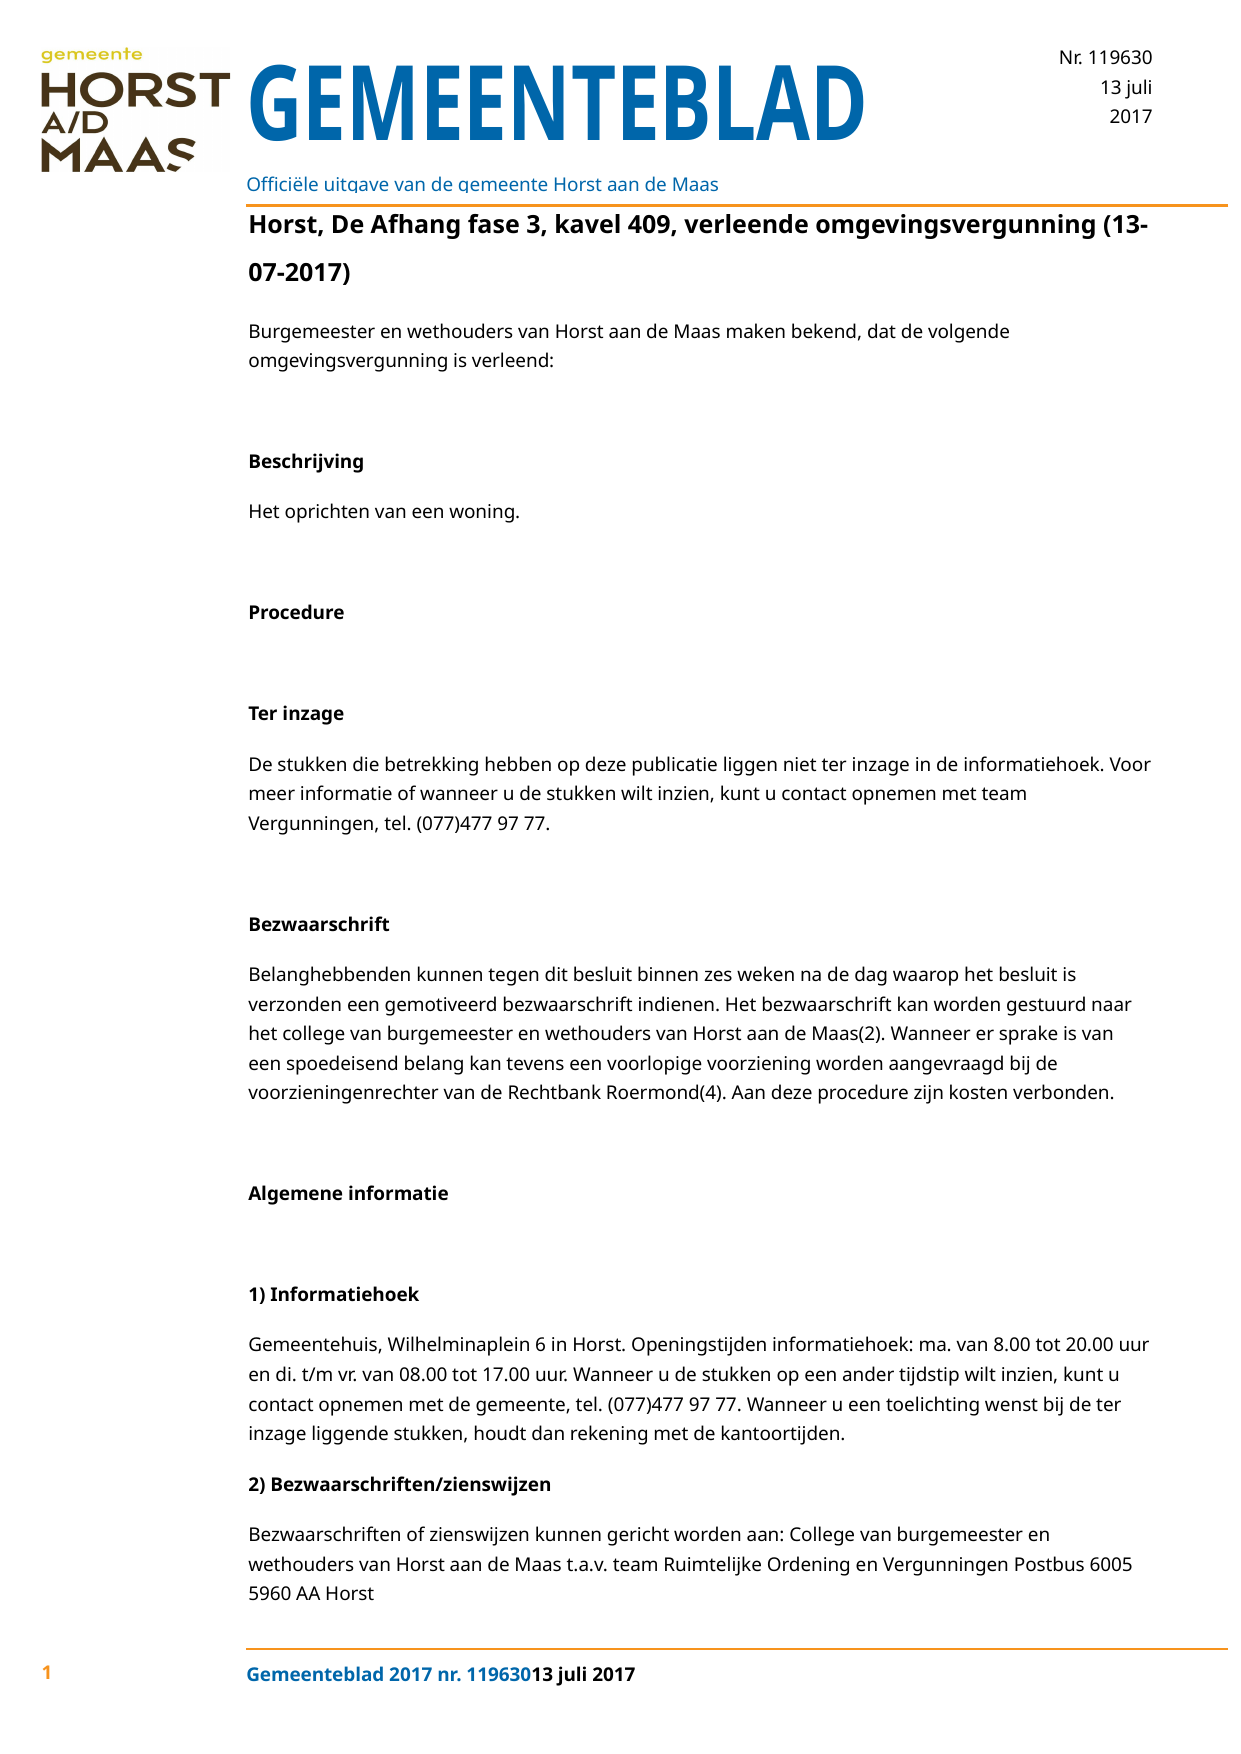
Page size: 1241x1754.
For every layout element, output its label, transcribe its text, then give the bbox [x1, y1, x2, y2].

text Burgemeester en wethouders van Horst aan de Maas maken bekend, dat de volgende omgevingsvergunning is verleend: [248, 318, 1152, 373]
picture [41, 47, 231, 172]
text Algemene informatie [248, 1180, 1152, 1206]
text Bezwaarschrift [248, 911, 1152, 937]
text Ter inzage [248, 700, 1152, 726]
text 1) Informatiehoek [248, 1281, 1152, 1307]
text Procedure [248, 599, 1152, 625]
text Bezwaarschriften of zienswijzen kunnen gericht worden aan: College van burgemeester en wethouders van Horst aan de Maas t.a.v. team Ruimtelijke Ordening en Vergunningen Postbus 6005 5960 AA Horst [248, 1521, 1152, 1606]
text De stukken die betrekking hebben op deze publicatie liggen niet ter inzage in de informatiehoek. Voor meer informatie of wanneer u de stukken wilt inzien, kunt u contact opnemen met team Vergunningen, tel. (077)477 97 77. [248, 751, 1152, 836]
text Belanghebbenden kunnen tegen dit besluit binnen zes weken na de dag waarop het besluit is verzonden een gemotiveerd bezwaarschrift indienen. Het bezwaarschrift kan worden gestuurd naar het college van burgemeester en wethouders van Horst aan de Maas(2). Wanneer er sprake is van een spoedeisend belang kan tevens een voorlopige voorziening worden aangevraagd bij de voorzieningenrechter van de Rechtbank Roermond(4). Aan deze procedure zijn kosten verbonden. [248, 961, 1152, 1105]
text Het oprichten van een woning. [248, 499, 1152, 524]
text Beschrijving [248, 448, 1152, 474]
text Horst, De Afhang fase 3, kavel 409, verleende omgevingsvergunning (13-07-2017) [248, 207, 1152, 288]
text Gemeentehuis, Wilhelminaplein 6 in Horst. Openingstijden informatiehoek: ma. van 8.00 tot 20.00 uur en di. t/m vr. van 08.00 tot 17.00 uur. Wanneer u de stukken op een ander tijdstip wilt inzien, kunt u contact opnemen met de gemeente, tel. (077)477 97 77. Wanneer u een toelichting wenst bij de ter inzage liggende stukken, houdt dan rekening met de kantoortijden. [248, 1332, 1152, 1446]
text 2) Bezwaarschriften/zienswijzen [248, 1471, 1152, 1497]
